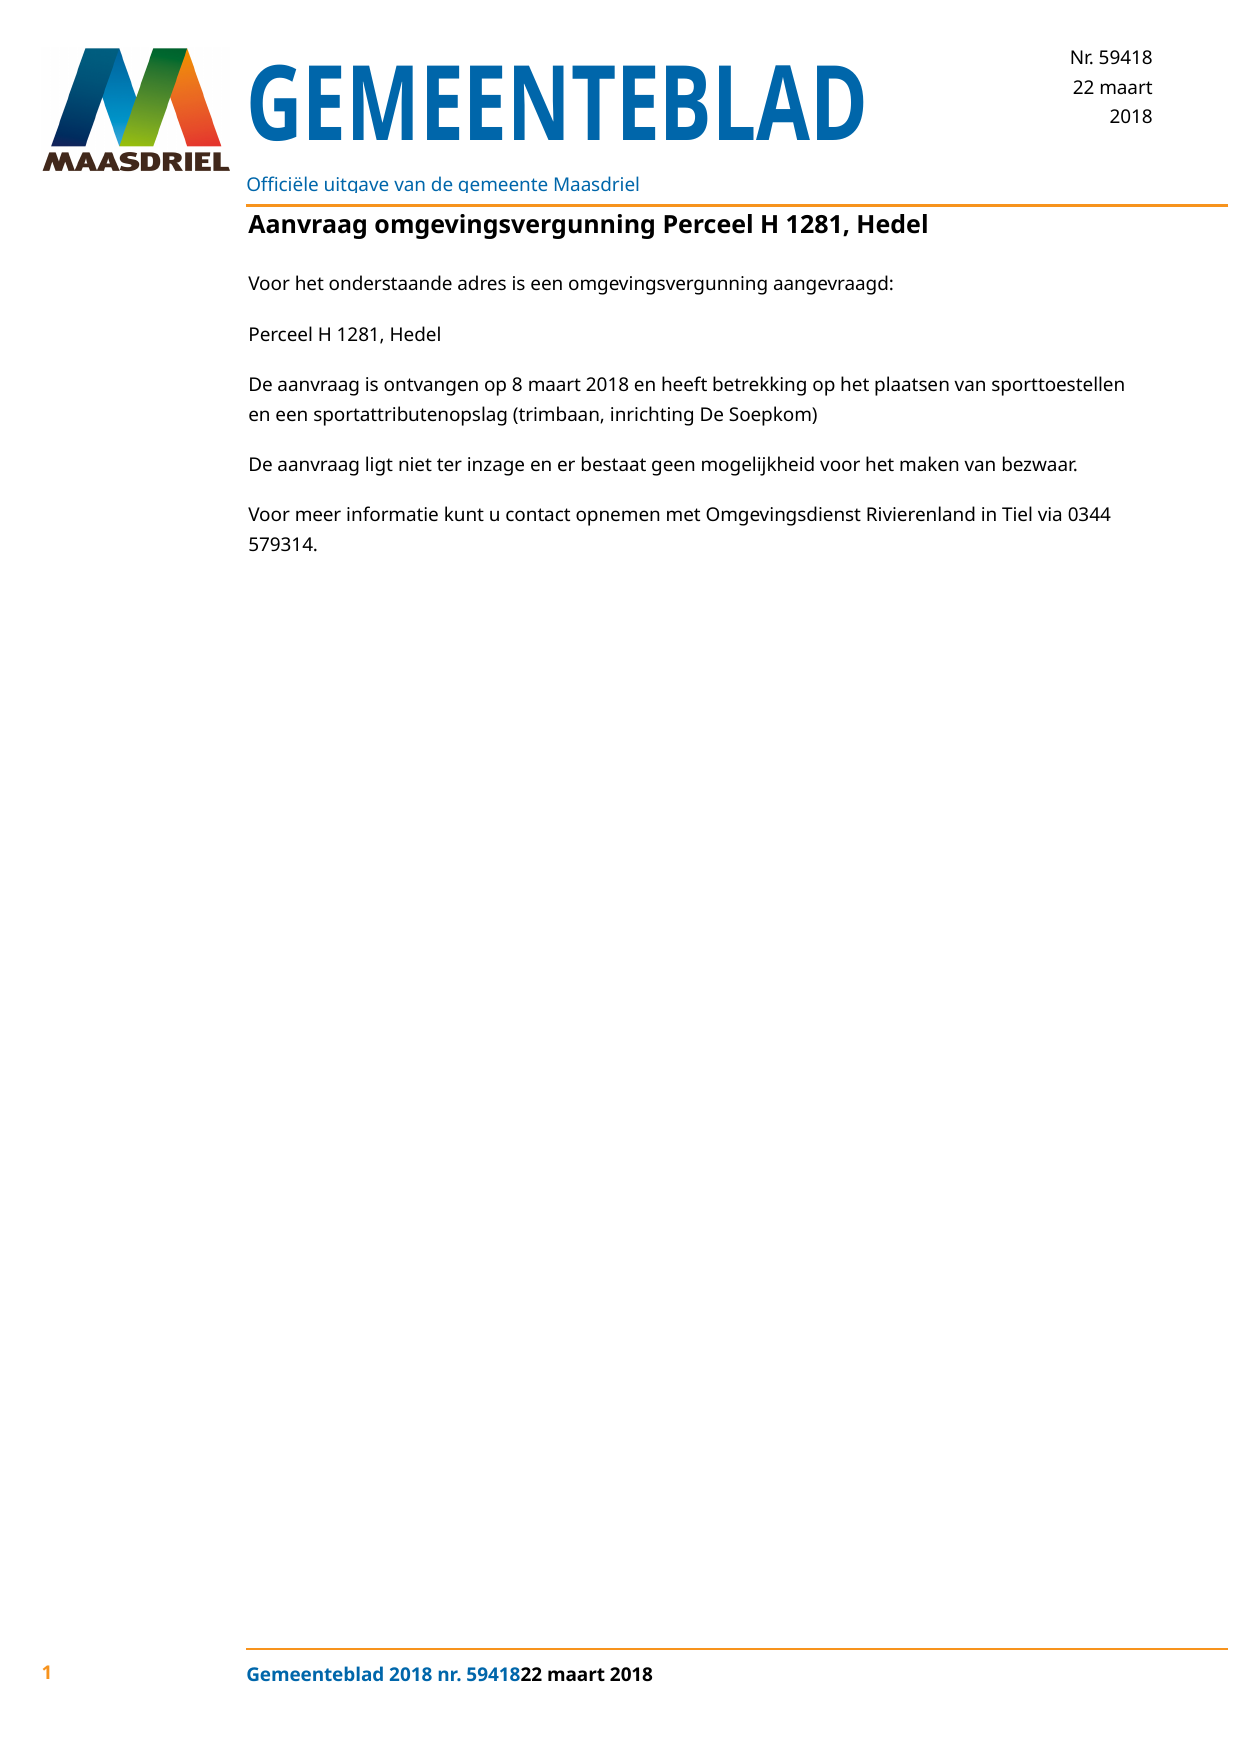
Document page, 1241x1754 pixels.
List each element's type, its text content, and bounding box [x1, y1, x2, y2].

text De aanvraag is ontvangen op 8 maart 2018 en heeft betrekking op het plaatsen van sporttoestellen en een sportattributenopslag (trimbaan, inrichting De Soepkom) [248, 371, 1152, 426]
text Perceel H 1281, Hedel [248, 321, 1152, 346]
text Aanvraag omgevingsvergunning Perceel H 1281, Hedel [248, 207, 1152, 241]
text De aanvraag ligt niet ter inzage en er bestaat geen mogelijkheid voor het maken van bezwaar. [248, 451, 1152, 477]
text Voor meer informatie kunt u contact opnemen met Omgevingsdienst Rivierenland in Tiel via 0344 579314. [248, 502, 1152, 557]
picture [41, 47, 231, 172]
text Voor het onderstaande adres is een omgevingsvergunning aangevraagd: [248, 270, 1152, 296]
